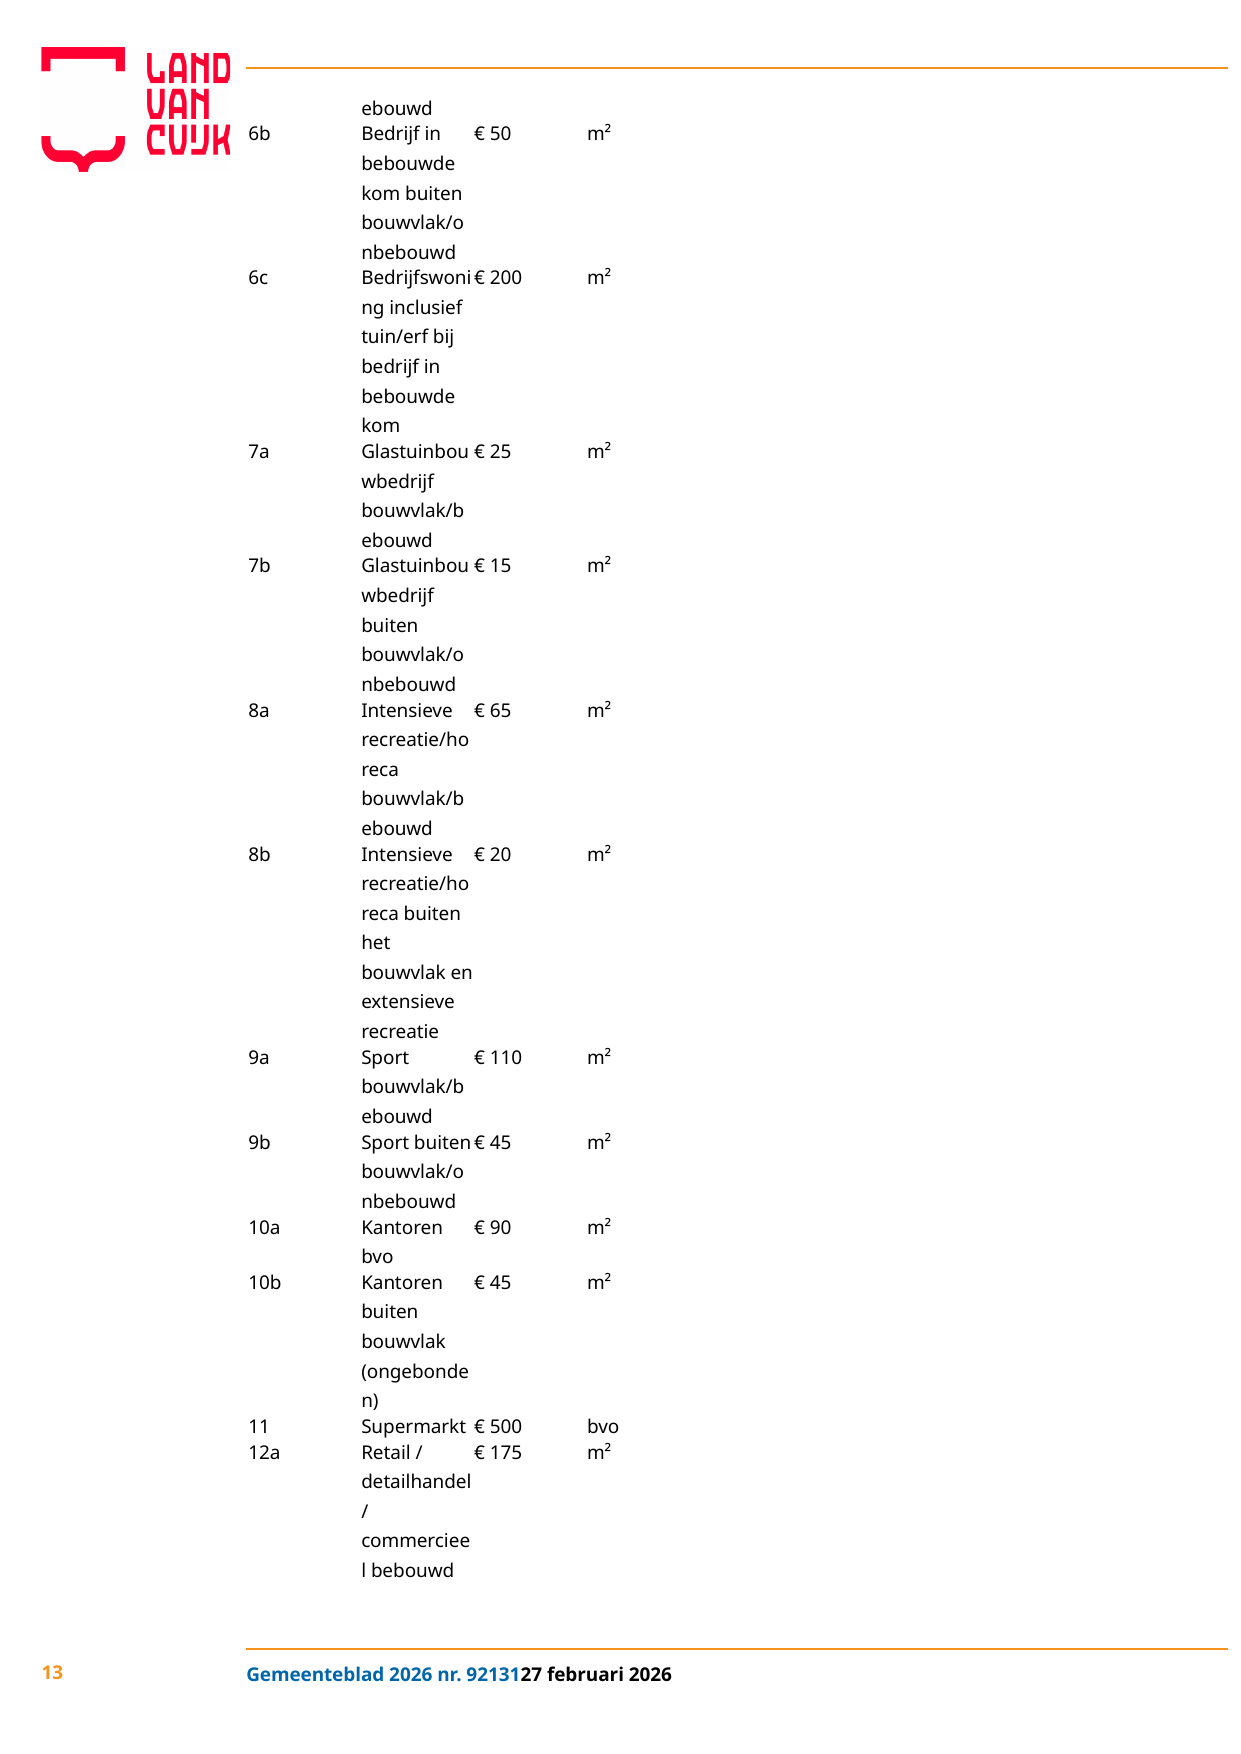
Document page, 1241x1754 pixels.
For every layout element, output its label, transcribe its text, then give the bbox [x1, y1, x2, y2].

table_cell [587, 95, 700, 121]
table_cell [1039, 1413, 1152, 1439]
table_cell m² [587, 121, 700, 264]
table_cell [926, 553, 1038, 697]
table_cell Supermarkt [361, 1413, 474, 1439]
table_cell Sport buiten bouwvlak/onbebouwd [361, 1129, 474, 1214]
table_cell 11 [248, 1413, 361, 1439]
table_cell [926, 697, 1038, 841]
table_cell [813, 265, 926, 438]
table_cell [813, 1214, 926, 1269]
table_cell m² [587, 265, 700, 438]
table_cell [700, 1044, 813, 1129]
table_cell [700, 841, 813, 1044]
table_cell [700, 438, 813, 553]
table_cell [248, 95, 361, 121]
table_cell [813, 95, 926, 121]
table_cell [700, 1129, 813, 1214]
table_cell [926, 121, 1038, 264]
table_cell € 25 [474, 438, 587, 553]
table_cell € 200 [474, 265, 587, 438]
table_cell [700, 1413, 813, 1439]
table_cell Bedrijf in bebouwde kom buiten bouwvlak/onbebouwd [361, 121, 474, 264]
table_cell bvo [587, 1413, 700, 1439]
table_cell 10a [248, 1214, 361, 1269]
table_cell [700, 1269, 813, 1413]
table_cell [1039, 95, 1152, 121]
table_cell m² [587, 1439, 700, 1583]
table_cell m² [587, 1129, 700, 1214]
table_cell [700, 121, 813, 264]
table_cell Bedrijfswoning inclusief tuin/erf bij bedrijf in bebouwde kom [361, 265, 474, 438]
table_cell [700, 697, 813, 841]
table_cell m² [587, 841, 700, 1044]
table_cell 8a [248, 697, 361, 841]
table_cell 12a [248, 1439, 361, 1583]
table_cell 7b [248, 553, 361, 697]
table_cell [1039, 121, 1152, 264]
table_cell Sport bouwvlak/bebouwd [361, 1044, 474, 1129]
table_cell m² [587, 697, 700, 841]
table_cell [926, 1129, 1038, 1214]
table_cell € 65 [474, 697, 587, 841]
table_cell € 45 [474, 1129, 587, 1214]
table_cell [813, 841, 926, 1044]
table_cell [700, 1439, 813, 1583]
table_cell m² [587, 1214, 700, 1269]
table_cell € 110 [474, 1044, 587, 1129]
table_cell 8b [248, 841, 361, 1044]
table_cell [700, 265, 813, 438]
table_cell [813, 1044, 926, 1129]
picture [41, 47, 231, 172]
table_cell [926, 95, 1038, 121]
table_cell [813, 438, 926, 553]
table_cell [813, 1413, 926, 1439]
table_cell [1039, 1269, 1152, 1413]
table_cell [813, 1269, 926, 1413]
table_cell 9b [248, 1129, 361, 1214]
table_cell € 500 [474, 1413, 587, 1439]
table_cell [700, 553, 813, 697]
table_cell 7a [248, 438, 361, 553]
table_cell 10b [248, 1269, 361, 1413]
table_cell m² [587, 1269, 700, 1413]
table_cell [1039, 1044, 1152, 1129]
table_cell [474, 95, 587, 121]
table_cell 6b [248, 121, 361, 264]
table_cell [926, 841, 1038, 1044]
table_cell Glastuinbouwbedrijf buiten bouwvlak/onbebouwd [361, 553, 474, 697]
table_cell [926, 265, 1038, 438]
table_cell [926, 1269, 1038, 1413]
table_cell [1039, 1214, 1152, 1269]
table_cell [1039, 1439, 1152, 1583]
table_cell [926, 1214, 1038, 1269]
table_cell [813, 1439, 926, 1583]
table_cell Glastuinbouwbedrijf bouwvlak/bebouwd [361, 438, 474, 553]
table_cell [1039, 265, 1152, 438]
table_cell ebouwd [361, 95, 474, 121]
table_cell € 50 [474, 121, 587, 264]
table_cell [926, 438, 1038, 553]
table_cell m² [587, 438, 700, 553]
table_cell m² [587, 1044, 700, 1129]
table_cell [1039, 697, 1152, 841]
table_cell Kantoren bvo [361, 1214, 474, 1269]
table_cell m² [587, 553, 700, 697]
table_cell [926, 1044, 1038, 1129]
table_cell 9a [248, 1044, 361, 1129]
table_cell [1039, 841, 1152, 1044]
table_cell [813, 697, 926, 841]
table_cell [700, 1214, 813, 1269]
table_cell [700, 95, 813, 121]
table_cell [813, 121, 926, 264]
table_cell € 15 [474, 553, 587, 697]
table_cell [1039, 1129, 1152, 1214]
table_cell € 90 [474, 1214, 587, 1269]
table_cell [1039, 438, 1152, 553]
table_cell [1039, 553, 1152, 697]
table_cell [813, 1129, 926, 1214]
table_cell Retail / detailhandel / commercieel bebouwd [361, 1439, 474, 1583]
table_cell [813, 553, 926, 697]
table_cell 6c [248, 265, 361, 438]
table_cell Intensieve recreatie/horeca bouwvlak/bebouwd [361, 697, 474, 841]
table_cell [926, 1439, 1038, 1583]
table_cell Intensieve recreatie/horeca buiten het bouwvlak en extensieve recreatie [361, 841, 474, 1044]
table_cell € 45 [474, 1269, 587, 1413]
table_cell Kantoren buiten bouwvlak (ongebonden) [361, 1269, 474, 1413]
table_cell € 175 [474, 1439, 587, 1583]
table_cell € 20 [474, 841, 587, 1044]
table_cell [926, 1413, 1038, 1439]
